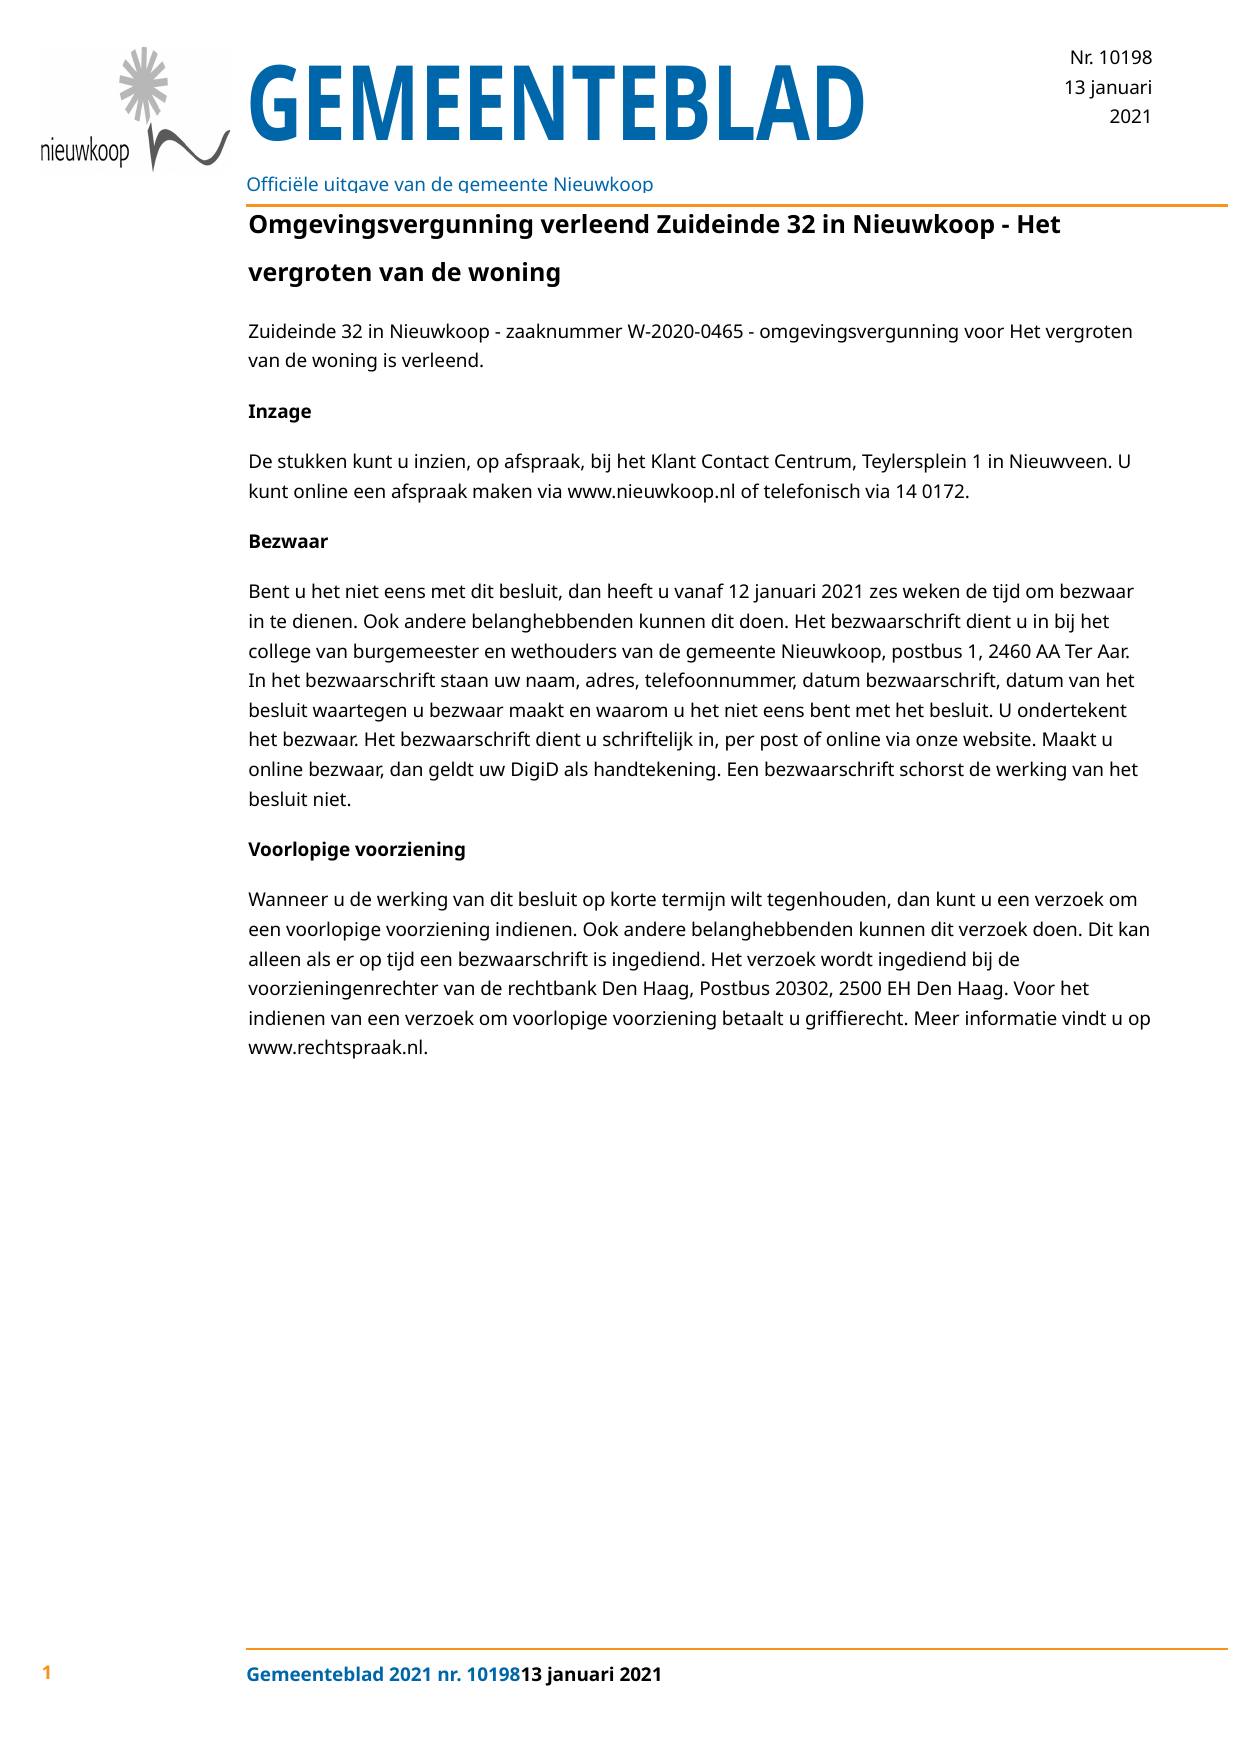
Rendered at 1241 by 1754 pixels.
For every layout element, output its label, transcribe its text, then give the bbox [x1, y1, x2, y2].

text Omgevingsvergunning verleend Zuideinde 32 in Nieuwkoop - Het vergroten van de woning [248, 207, 1152, 288]
text Voorlopige voorziening [248, 836, 1152, 862]
text Wanneer u de werking van dit besluit op korte termijn wilt tegenhouden, dan kunt u een verzoek om een voorlopige voorziening indienen. Ook andere belanghebbenden kunnen dit verzoek doen. Dit kan alleen als er op tijd een bezwaarschrift is ingediend. Het verzoek wordt ingediend bij de voorzieningenrechter van de rechtbank Den Haag, Postbus 20302, 2500 EH Den Haag. Voor het indienen van een verzoek om voorlopige voorziening betaalt u griffierecht. Meer informatie vindt u op www.rechtspraak.nl. [248, 887, 1152, 1060]
text Zuideinde 32 in Nieuwkoop - zaaknummer W-2020-0465 - omgevingsvergunning voor Het vergroten van de woning is verleend. [248, 318, 1152, 373]
text Bezwaar [248, 528, 1152, 554]
text De stukken kunt u inzien, op afspraak, bij het Klant Contact Centrum, Teylersplein 1 in Nieuwveen. U kunt online een afspraak maken via www.nieuwkoop.nl of telefonisch via 14 0172. [248, 448, 1152, 504]
text Bent u het niet eens met dit besluit, dan heeft u vanaf 12 januari 2021 zes weken de tijd om bezwaar in te dienen. Ook andere belanghebbenden kunnen dit doen. Het bezwaarschrift dient u in bij het college van burgemeester en wethouders van de gemeente Nieuwkoop, postbus 1, 2460 AA Ter Aar. In het bezwaarschrift staan uw naam, adres, telefoonnummer, datum bezwaarschrift, datum van het besluit waartegen u bezwaar maakt en waarom u het niet eens bent met het besluit. U ondertekent het bezwaar. Het bezwaarschrift dient u schriftelijk in, per post of online via onze website. Maakt u online bezwaar, dan geldt uw DigiD als handtekening. Een bezwaarschrift schorst de werking van het besluit niet. [248, 579, 1152, 812]
picture [41, 47, 231, 172]
text Inzage [248, 398, 1152, 424]
